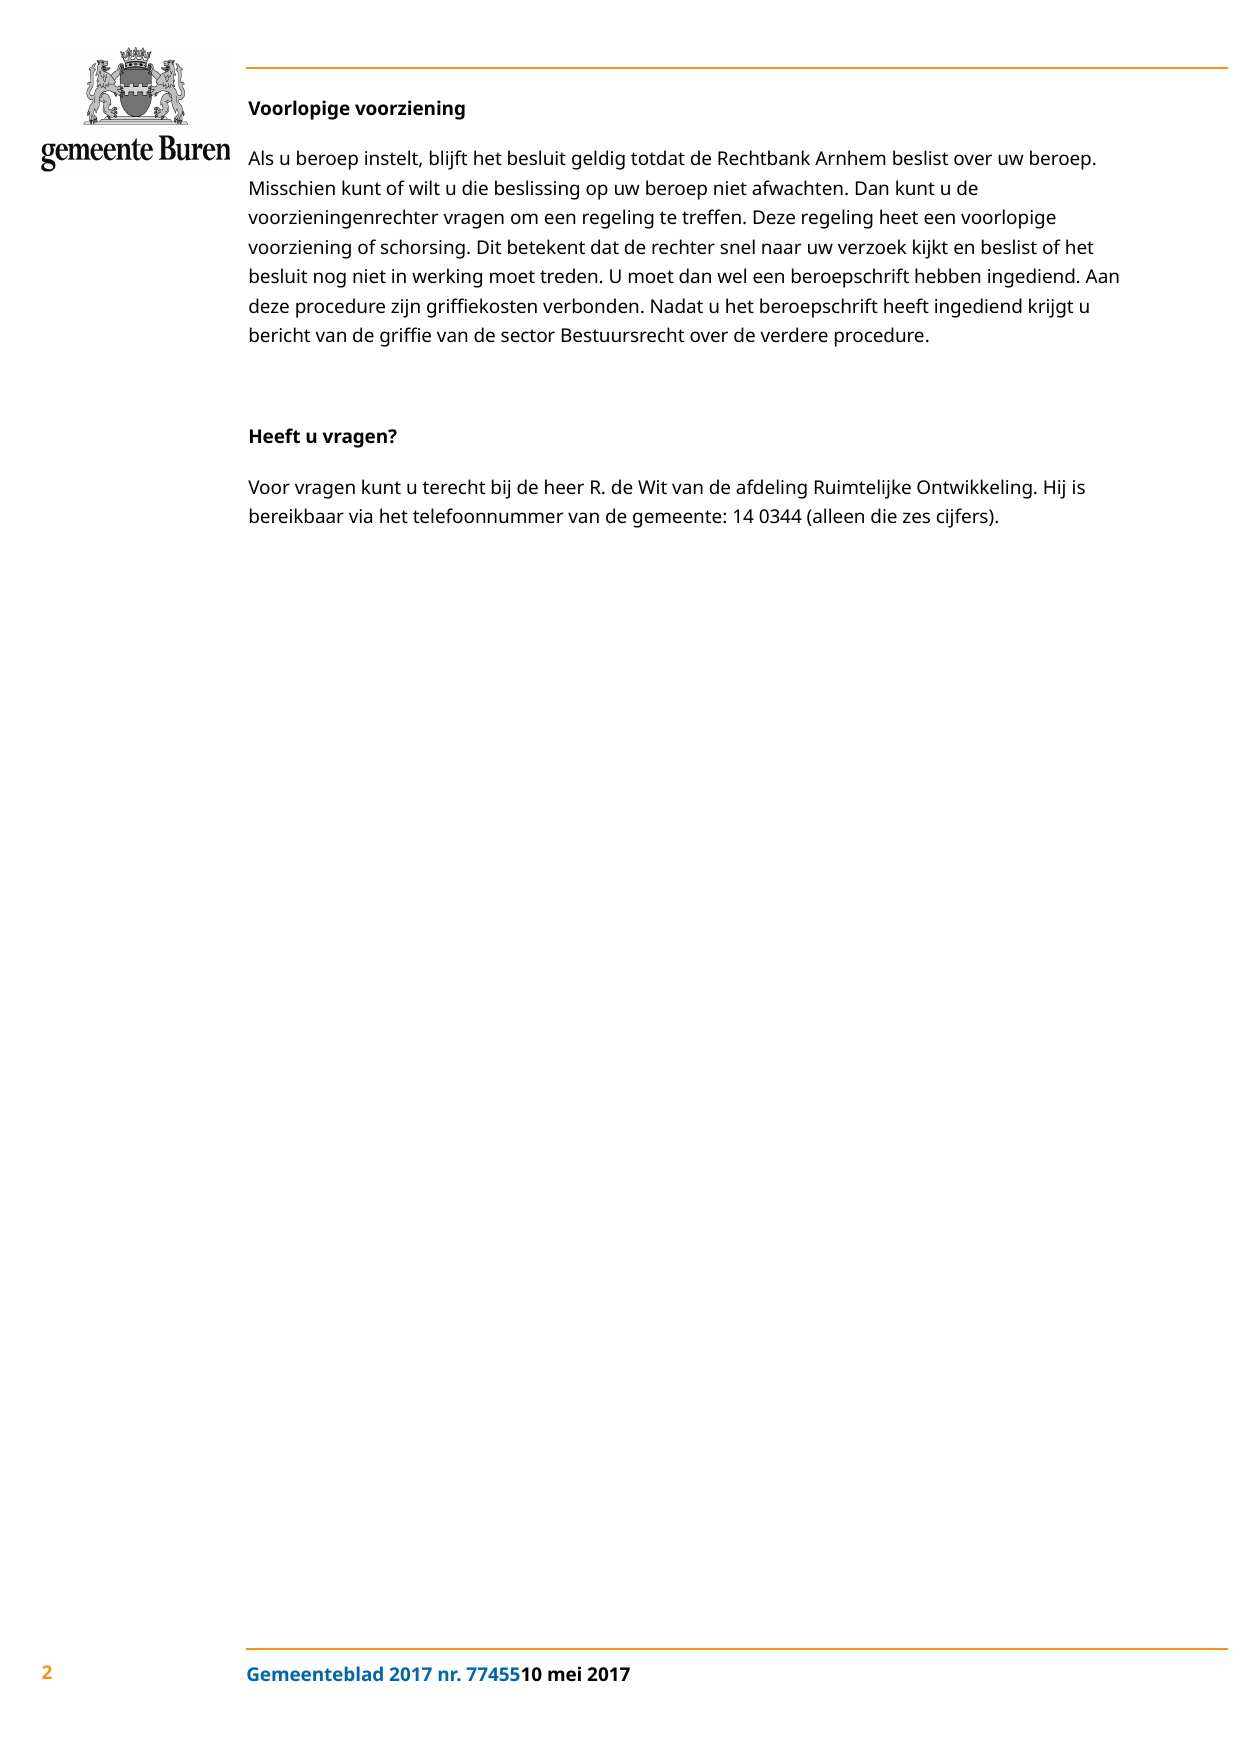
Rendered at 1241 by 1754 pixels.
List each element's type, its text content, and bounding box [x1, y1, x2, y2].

picture [41, 47, 231, 172]
text Voorlopige voorziening [248, 95, 1152, 121]
text Voor vragen kunt u terecht bij de heer R. de Wit van de afdeling Ruimtelijke Ontwikkeling. Hij is bereikbaar via het telefoonnummer van de gemeente: 14 0344 (alleen die zes cijfers). [248, 474, 1152, 529]
text Heeft u vragen? [248, 423, 1152, 449]
text Als u beroep instelt, blijft het besluit geldig totdat de Rechtbank Arnhem beslist over uw beroep. Misschien kunt of wilt u die beslissing op uw beroep niet afwachten. Dan kunt u de voorzieningenrechter vragen om een regeling te treffen. Deze regeling heet een voorlopige voorziening of schorsing. Dit betekent dat de rechter snel naar uw verzoek kijkt en beslist of het besluit nog niet in werking moet treden. U moet dan wel een beroepschrift hebben ingediend. Aan deze procedure zijn griffiekosten verbonden. Nadat u het beroepschrift heeft ingediend krijgt u bericht van de griffie van de sector Bestuursrecht over de verdere procedure. [248, 145, 1152, 348]
